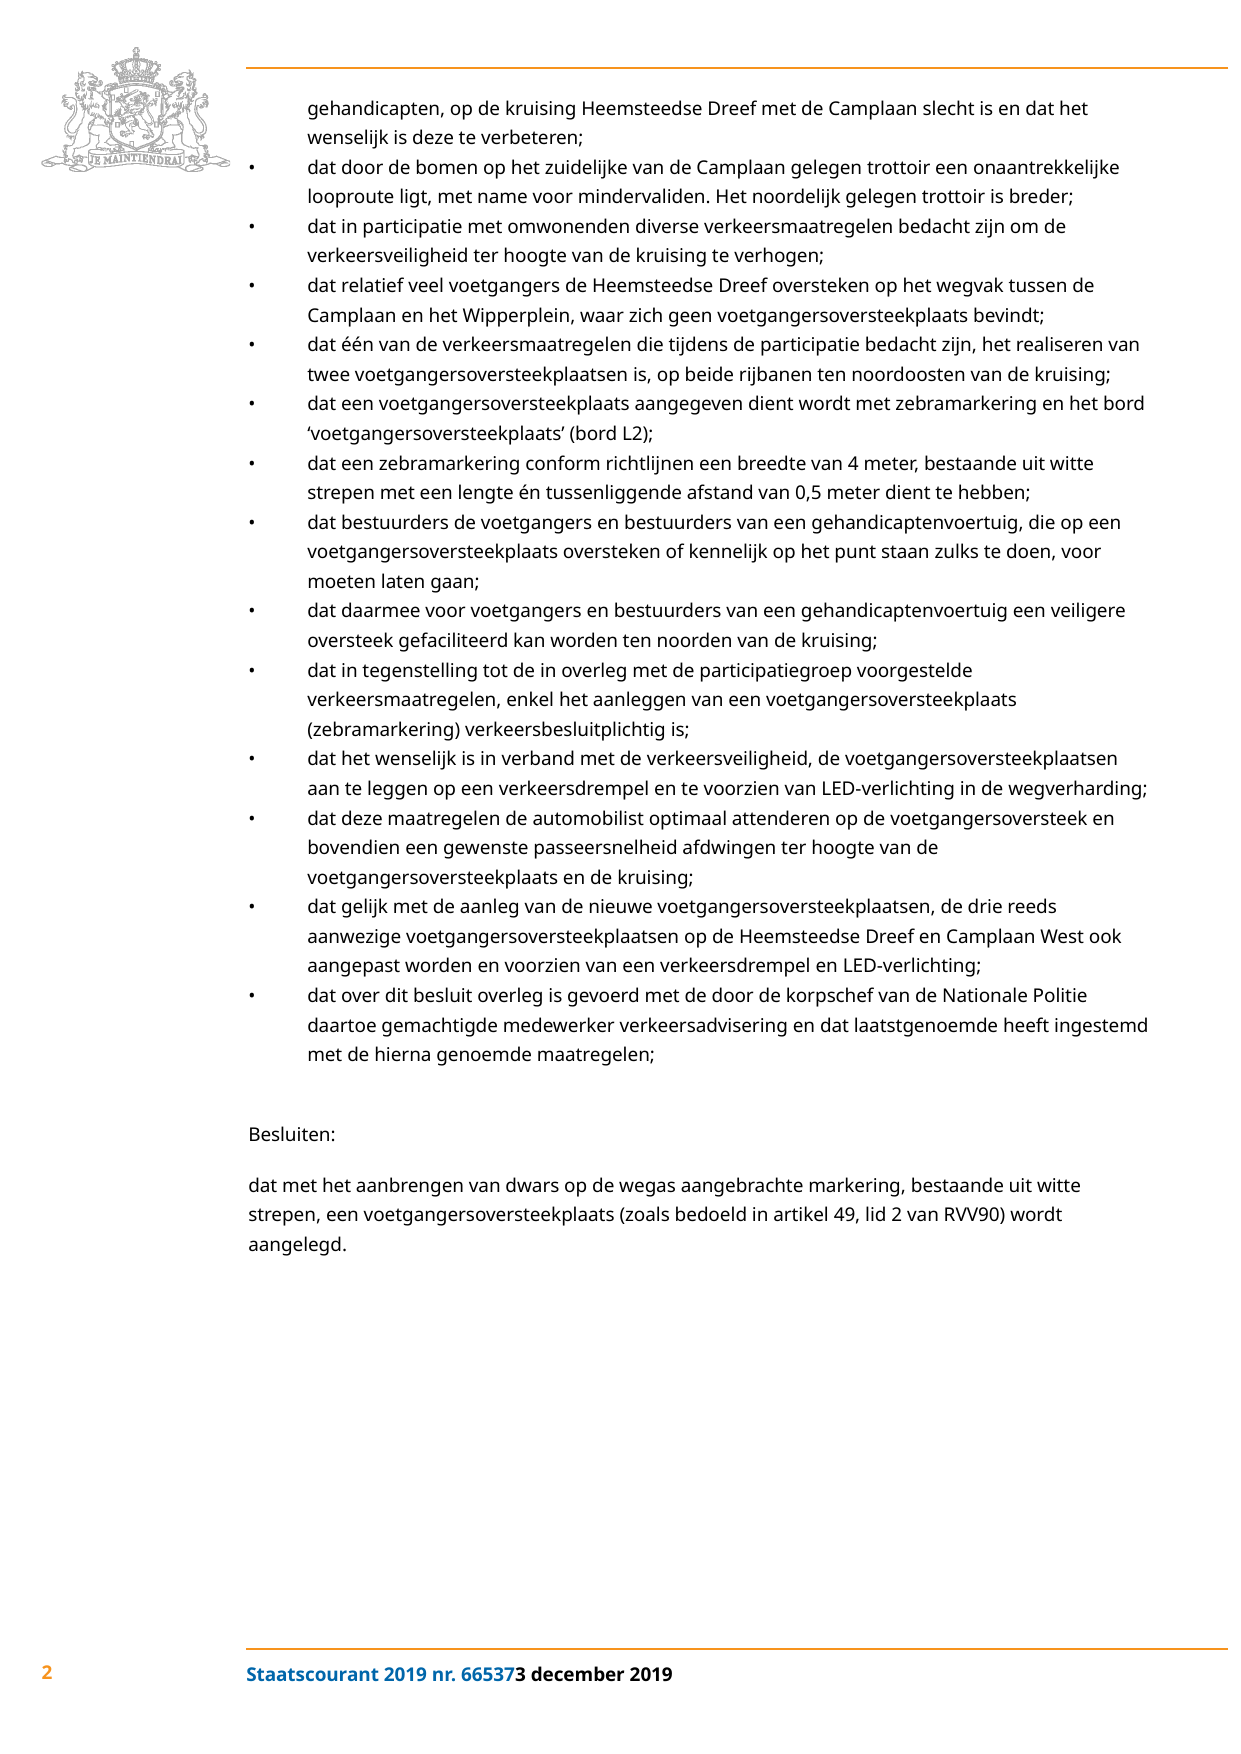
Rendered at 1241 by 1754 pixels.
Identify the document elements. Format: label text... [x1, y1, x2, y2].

text Besluiten: [248, 1121, 1152, 1147]
picture [41, 47, 231, 172]
list dat een zebramarkering conform richtlijnen een breedte van 4 meter, bestaande uit witte strepen met een lengte én tussenliggende afstand van 0,5 meter dient te hebben; [248, 450, 1152, 505]
list dat deze maatregelen de automobilist optimaal attenderen op de voetgangersoversteek en bovendien een gewenste passeersnelheid afdwingen ter hoogte van de voetgangersoversteekplaats en de kruising; [248, 805, 1152, 890]
list dat bestuurders de voetgangers en bestuurders van een gehandicaptenvoertuig, die op een voetgangersoversteekplaats oversteken of kennelijk op het punt staan zulks te doen, voor moeten laten gaan; [248, 509, 1152, 594]
list dat het wenselijk is in verband met de verkeersveiligheid, de voetgangersoversteekplaatsen aan te leggen op een verkeersdrempel en te voorzien van LED-verlichting in de wegverharding; [248, 746, 1152, 801]
list dat één van de verkeersmaatregelen die tijdens de participatie bedacht zijn, het realiseren van twee voetgangersoversteekplaatsen is, op beide rijbanen ten noordoosten van de kruising; [248, 331, 1152, 387]
list dat daarmee voor voetgangers en bestuurders van een gehandicaptenvoertuig een veiligere oversteek gefaciliteerd kan worden ten noorden van de kruising; [248, 598, 1152, 653]
list gehandicapten, op de kruising Heemsteedse Dreef met de Camplaan slecht is en dat het wenselijk is deze te verbeteren; [248, 95, 1152, 150]
list dat in tegenstelling tot de in overleg met de participatiegroep voorgestelde verkeersmaatregelen, enkel het aanleggen van een voetgangersoversteekplaats (zebramarkering) verkeersbesluitplichtig is; [248, 657, 1152, 742]
list dat in participatie met omwonenden diverse verkeersmaatregelen bedacht zijn om de verkeersveiligheid ter hoogte van de kruising te verhogen; [248, 213, 1152, 268]
list dat relatief veel voetgangers de Heemsteedse Dreef oversteken op het wegvak tussen de Camplaan en het Wipperplein, waar zich geen voetgangersoversteekplaats bevindt; [248, 272, 1152, 328]
text dat met het aanbrengen van dwars op de wegas aangebrachte markering, bestaande uit witte strepen, een voetgangersoversteekplaats (zoals bedoeld in artikel 49, lid 2 van RVV90) wordt aangelegd. [248, 1172, 1152, 1257]
list dat over dit besluit overleg is gevoerd met de door de korpschef van de Nationale Politie daartoe gemachtigde medewerker verkeersadvisering en dat laatstgenoemde heeft ingestemd met de hierna genoemde maatregelen; [248, 982, 1152, 1067]
list dat door de bomen op het zuidelijke van de Camplaan gelegen trottoir een onaantrekkelijke looproute ligt, met name voor mindervaliden. Het noordelijk gelegen trottoir is breder; [248, 154, 1152, 209]
list dat een voetgangersoversteekplaats aangegeven dient wordt met zebramarkering en het bord ‘voetgangersoversteekplaats’ (bord L2); [248, 391, 1152, 446]
list dat gelijk met de aanleg van de nieuwe voetgangersoversteekplaatsen, de drie reeds aanwezige voetgangersoversteekplaatsen op de Heemsteedse Dreef en Camplaan West ook aangepast worden en voorzien van een verkeersdrempel en LED-verlichting; [248, 893, 1152, 978]
